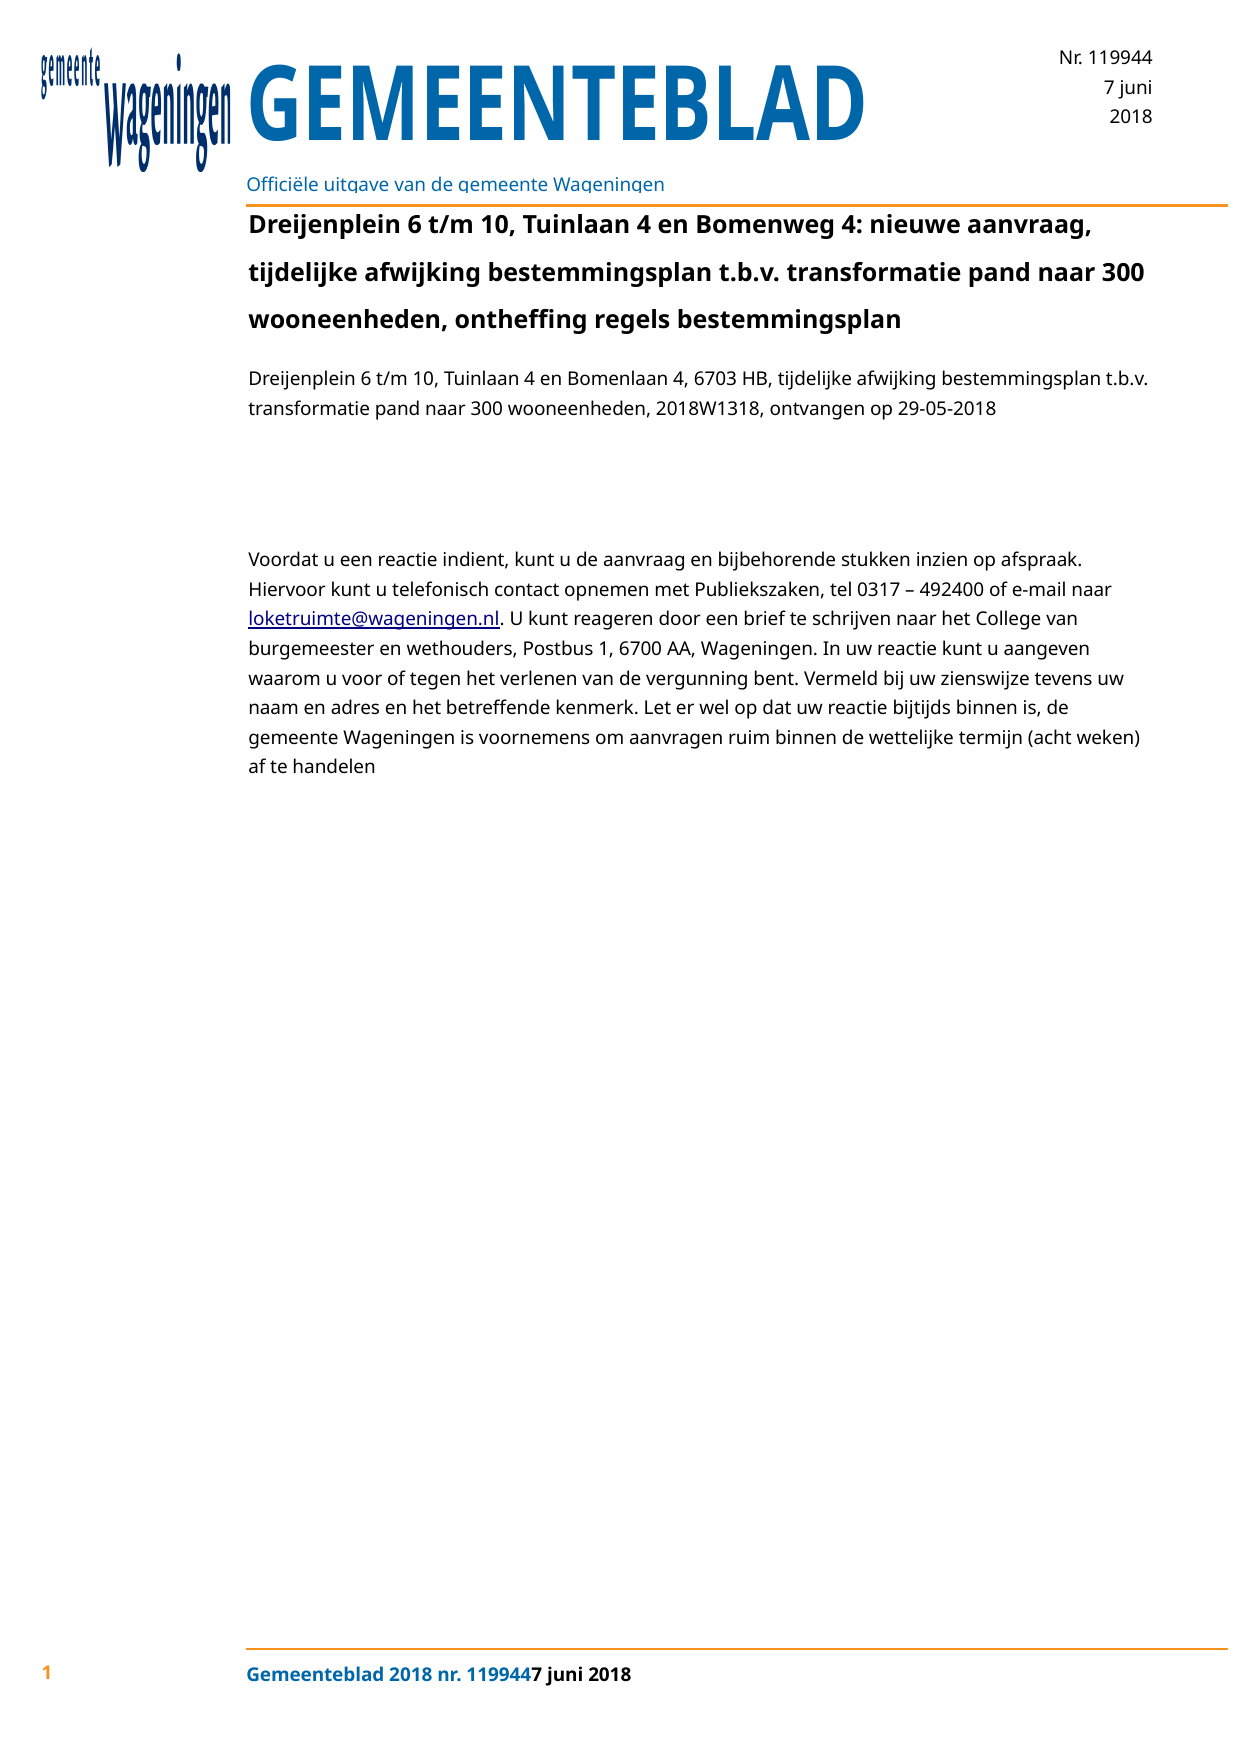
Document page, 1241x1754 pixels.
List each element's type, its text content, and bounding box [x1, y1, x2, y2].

picture [41, 47, 231, 172]
text Voordat u een reactie indient, kunt u de aanvraag en bijbehorende stukken inzien op afspraak. Hiervoor kunt u telefonisch contact opnemen met Publiekszaken, tel 0317 – 492400 of e-mail naar loketruimte@wageningen.nl. U kunt reageren door een brief te schrijven naar het College van burgemeester en wethouders, Postbus 1, 6700 AA, Wageningen. In uw reactie kunt u aangeven waarom u voor of tegen het verlenen van de vergunning bent. Vermeld bij uw zienswijze tevens uw naam en adres en het betreffende kenmerk. Let er wel op dat uw reactie bijtijds binnen is, de gemeente Wageningen is voornemens om aanvragen ruim binnen de wettelijke termijn (acht weken) af te handelen [248, 546, 1152, 779]
text Dreijenplein 6 t/m 10, Tuinlaan 4 en Bomenweg 4: nieuwe aanvraag, tijdelijke afwijking bestemmingsplan t.b.v. transformatie pand naar 300 wooneenheden, ontheffing regels bestemmingsplan [248, 207, 1152, 336]
text Dreijenplein 6 t/m 10, Tuinlaan 4 en Bomenlaan 4, 6703 HB, tijdelijke afwijking bestemmingsplan t.b.v. transformatie pand naar 300 wooneenheden, 2018W1318, ontvangen op 29-05-2018 [248, 366, 1152, 421]
